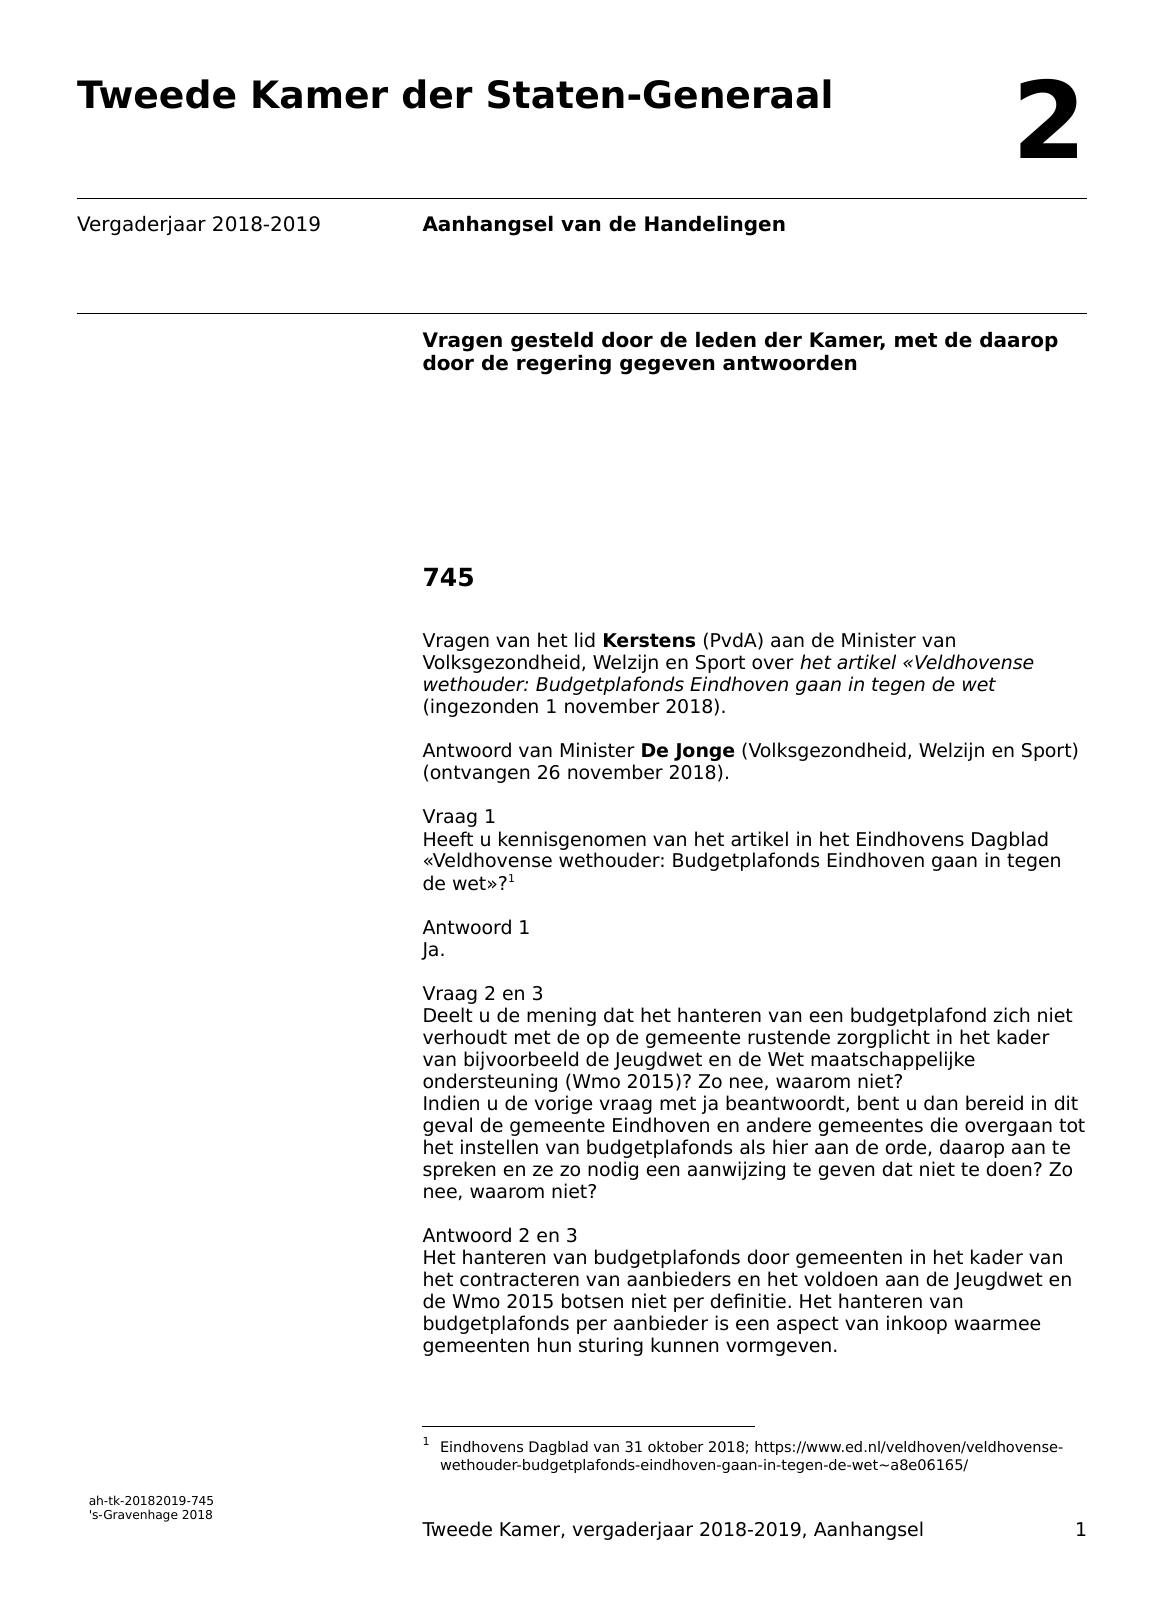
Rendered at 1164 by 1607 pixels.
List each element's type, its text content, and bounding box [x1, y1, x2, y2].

text 's-Gravenhage 2018 [88, 1508, 323, 1522]
text ah-tk-20182019-745 [88, 1494, 323, 1508]
text Eindhovens Dagblad van 31 oktober 2018; https://www.ed.nl/veldhoven/veldhovense-wethouder-budgetplafonds-eindhoven-gaan-in-tegen-de-wet~a8e06165/ [422, 1435, 1087, 1474]
table_cell [77, 314, 422, 375]
text Vraag 1 [422, 806, 1087, 828]
text Heeft u kennisgenomen van het artikel in het Eindhovens Dagblad «Veldhovense wethouder: Budgetplafonds Eindhoven gaan in tegen de wet»? [422, 828, 1087, 894]
table_header Tweede Kamer der Staten-Generaal [77, 59, 886, 198]
text Ja. [422, 938, 1087, 961]
text Deelt u de mening dat het hanteren van een budgetplafond zich niet verhoudt met de op de gemeente rustende zorgplicht in het kader van bijvoorbeeld de Jeugdwet en de Wet maatschappelijke ondersteuning (Wmo 2015)? Zo nee, waarom niet? [422, 1005, 1087, 1093]
table_header 2 [886, 59, 1087, 198]
table_cell Vragen gesteld door de leden der Kamer, met de daarop door de regering gegeven antwoorden [422, 314, 1087, 375]
text Vraag 2 en 3 [422, 983, 1087, 1005]
text Het hanteren van budgetplafonds door gemeenten in het kader van het contracteren van aanbieders en het voldoen aan de Jeugdwet en de Wmo 2015 botsen niet per definitie. Het hanteren van budgetplafonds per aanbieder is een aspect van inkoop waarmee gemeenten hun sturing kunnen vormgeven. [422, 1247, 1087, 1357]
text Antwoord 1 [422, 917, 1087, 938]
text Indien u de vorige vraag met ja beantwoordt, bent u dan bereid in dit geval de gemeente Eindhoven en andere gemeentes die overgaan tot het instellen van budgetplafonds als hier aan de orde, daarop aan te spreken en ze zo nodig een aanwijzing te geven dat niet te doen? Zo nee, waarom niet? [422, 1093, 1087, 1202]
text Vragen van het lid Kerstens (PvdA) aan de Minister van Volksgezondheid, Welzijn en Sport over het artikel «Veldhovense wethouder: Budgetplafonds Eindhoven gaan in tegen de wet (ingezonden 1 november 2018). [422, 630, 1087, 718]
table_cell Aanhangsel van de Handelingen [422, 199, 1087, 313]
text 745 [422, 563, 1087, 592]
text Antwoord 2 en 3 [422, 1225, 1087, 1247]
text Antwoord van Minister De Jonge (Volksgezondheid, Welzijn en Sport) (ontvangen 26 november 2018). [422, 740, 1087, 784]
table_cell Vergaderjaar 2018-2019 [77, 199, 422, 313]
